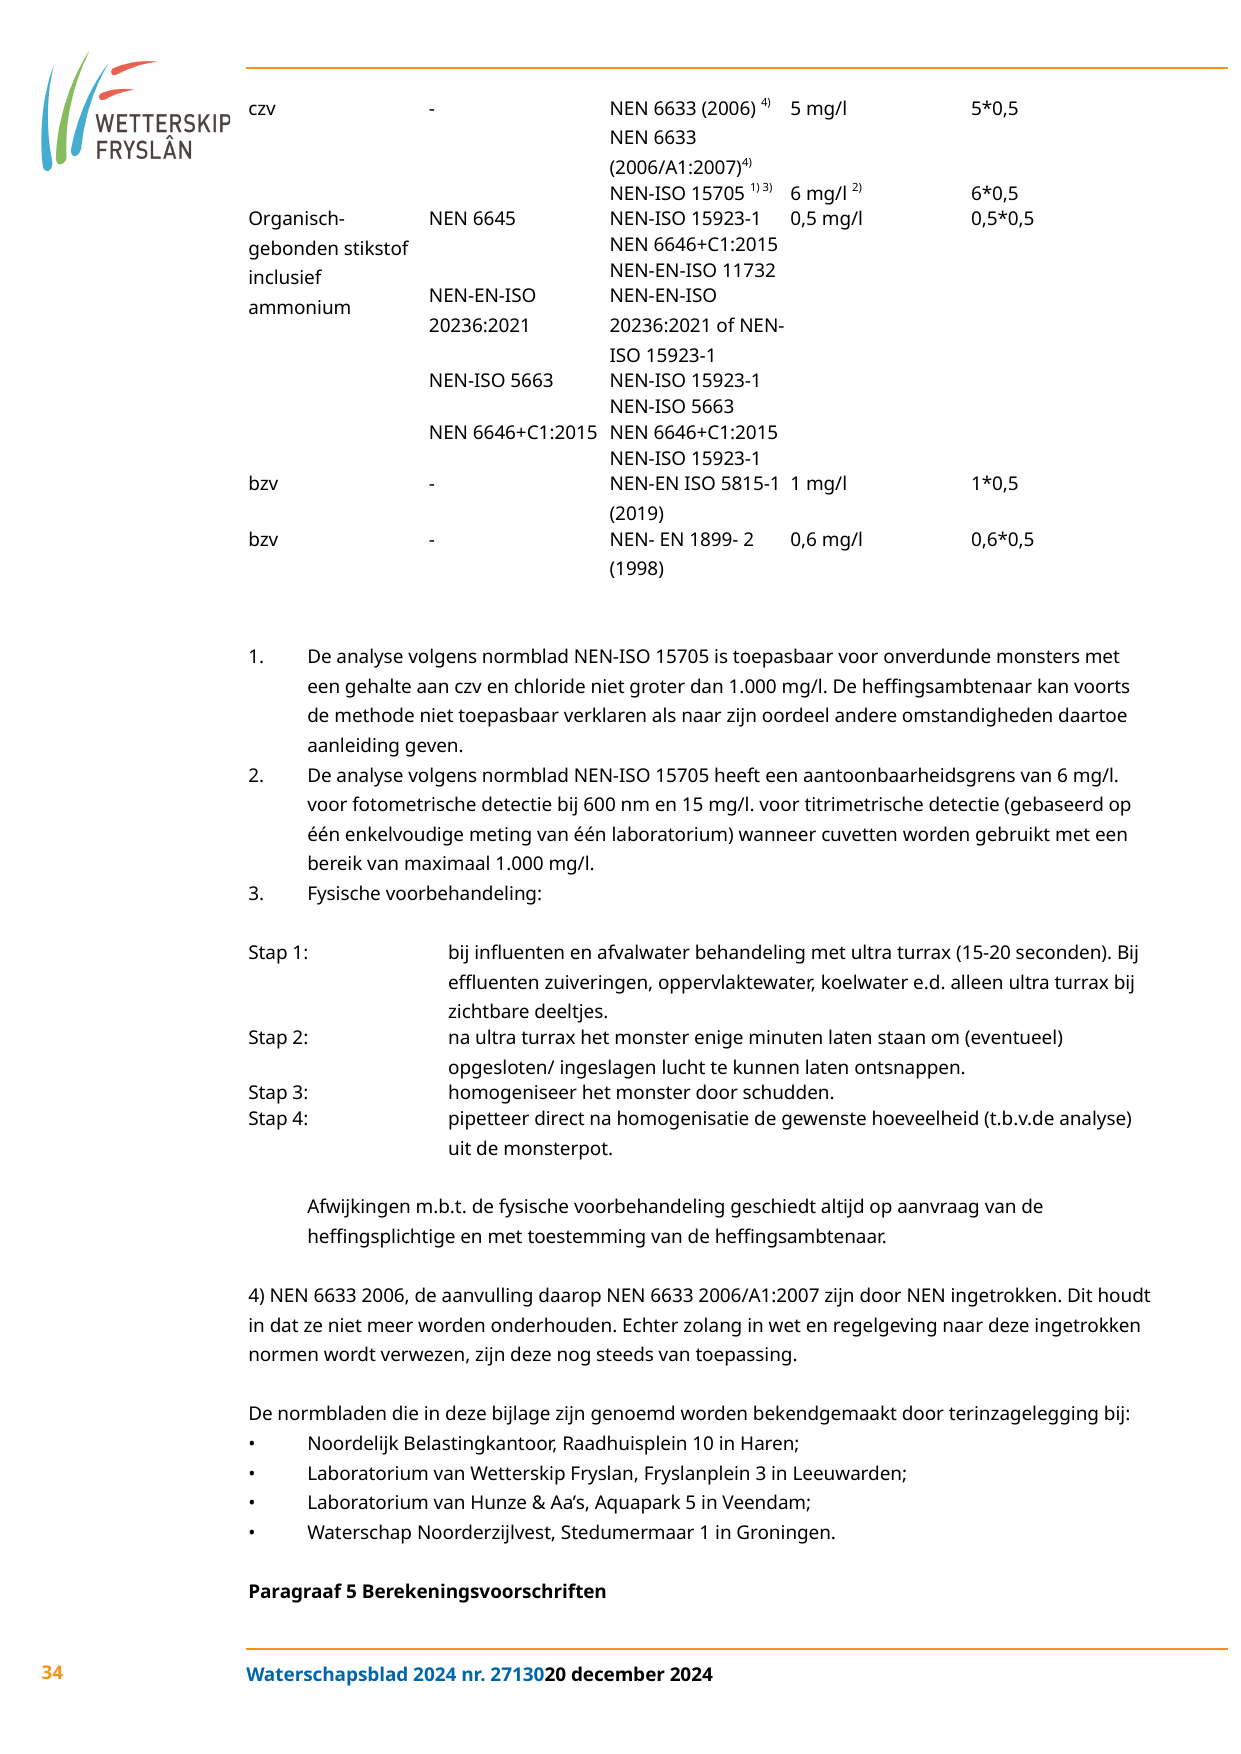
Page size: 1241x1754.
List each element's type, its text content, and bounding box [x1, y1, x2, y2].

table_cell NEN-EN ISO 5815-1 (2019) [609, 470, 790, 526]
list De analyse volgens normblad NEN-ISO 15705 heeft een aantoonbaarheidsgrens van 6 mg/l. voor fotometrische detectie bij 600 nm en 15 mg/l. voor titrimetrische detectie (gebaseerd op één enkelvoudige meting van één laboratorium) wanneer cuvetten worden gebruikt met een bereik van maximaal 1.000 mg/l. [248, 762, 1152, 876]
table_cell NEN 6646+C1:2015 [609, 231, 790, 257]
table_cell - [429, 95, 609, 205]
table_cell NEN-ISO 15923-1 [609, 368, 790, 393]
picture [41, 47, 231, 172]
table_cell 6*0,5 [971, 180, 1152, 205]
table_cell NEN-ISO 5663 [609, 393, 790, 419]
text 4) NEN 6633 2006, de aanvulling daarop NEN 6633 2006/A1:2007 zijn door NEN ingetrokken. Dit houdt in dat ze niet meer worden onderhouden. Echter zolang in wet en regelgeving naar deze ingetrokken normen wordt verwezen, zijn deze nog steeds van toepassing. [248, 1282, 1152, 1367]
table_cell 5 mg/l [790, 95, 971, 180]
table_cell NEN-EN-ISO 11732 [609, 257, 790, 283]
table_header Stap 1: [248, 939, 448, 1024]
text De normbladen die in deze bijlage zijn genoemd worden bekendgemaakt door terinzagelegging bij: [248, 1401, 1152, 1426]
table_cell 0,6*0,5 [971, 526, 1152, 581]
table_cell na ultra turrax het monster enige minuten laten staan om (eventueel) opgesloten/ ingeslagen lucht te kunnen laten ontsnappen. [448, 1024, 1152, 1079]
table_cell NEN-EN-ISO 20236:2021 of NEN-ISO 15923-1 [609, 283, 790, 367]
list Waterschap Noorderzijlvest, Stedumermaar 1 in Groningen. [248, 1519, 1152, 1544]
table_cell NEN- EN 1899- 2 (1998) [609, 526, 790, 581]
table_cell 0,6 mg/l [790, 526, 971, 581]
table_cell NEN 6633 (2006) 4) NEN 6633 (2006/A1:2007)4) [609, 95, 790, 180]
table_cell 0,5 mg/l [790, 205, 971, 470]
table_header bij influenten en afvalwater behandeling met ultra turrax (15-20 seconden). Bij effluenten zuiveringen, oppervlaktewater, koelwater e.d. alleen ultra turrax bij zichtbare deeltjes. [448, 939, 1152, 1024]
table_cell NEN 6645 [429, 205, 609, 283]
table_cell NEN-EN-ISO 20236:2021 [429, 283, 609, 367]
table_cell 6 mg/l 2) [790, 180, 971, 205]
table_cell pipetteer direct na homogenisatie de gewenste hoeveelheid (t.b.v.de analyse) uit de monsterpot. [448, 1105, 1152, 1161]
table_cell Stap 2: [248, 1024, 448, 1079]
table_cell homogeniseer het monster door schudden. [448, 1080, 1152, 1105]
table_cell NEN-ISO 5663 [429, 368, 609, 419]
table_cell bzv [248, 526, 429, 581]
table_cell NEN 6646+C1:2015 [429, 419, 609, 470]
list Laboratorium van Wetterskip Fryslan, Fryslanplein 3 in Leeuwarden; [248, 1460, 1152, 1485]
table_cell 1 mg/l [790, 470, 971, 526]
table_cell Stap 4: [248, 1105, 448, 1161]
list De analyse volgens normblad NEN-ISO 15705 is toepasbaar voor onverdunde monsters met een gehalte aan czv en chloride niet groter dan 1.000 mg/l. De heffingsambtenaar kan voorts de methode niet toepasbaar verklaren als naar zijn oordeel andere omstandigheden daartoe aanleiding geven. [248, 643, 1152, 758]
table_cell NEN-ISO 15923-1 [609, 445, 790, 470]
table_cell - [429, 470, 609, 526]
table_cell Stap 3: [248, 1080, 448, 1105]
table_cell - [429, 526, 609, 581]
text Paragraaf 5 Berekeningsvoorschriften [248, 1578, 1152, 1604]
table_cell bzv [248, 470, 429, 526]
table_cell NEN-ISO 15705 1) 3) [609, 180, 790, 205]
table_cell 0,5*0,5 [971, 205, 1152, 470]
list Laboratorium van Hunze & Aa’s, Aquapark 5 in Veendam; [248, 1489, 1152, 1515]
table_cell NEN-ISO 15923-1 [609, 205, 790, 231]
table_cell NEN 6646+C1:2015 [609, 419, 790, 445]
list Afwijkingen m.b.t. de fysische voorbehandeling geschiedt altijd op aanvraag van de heffingsplichtige en met toestemming van de heffingsambtenaar. [248, 1193, 1152, 1249]
table_cell Organisch- gebonden stikstof inclusief ammonium [248, 205, 429, 470]
table_cell 1*0,5 [971, 470, 1152, 526]
list Noordelijk Belastingkantoor, Raadhuisplein 10 in Haren; [248, 1430, 1152, 1456]
list Fysische voorbehandeling: [248, 880, 1152, 906]
table_cell czv [248, 95, 429, 205]
table_cell 5*0,5 [971, 95, 1152, 180]
